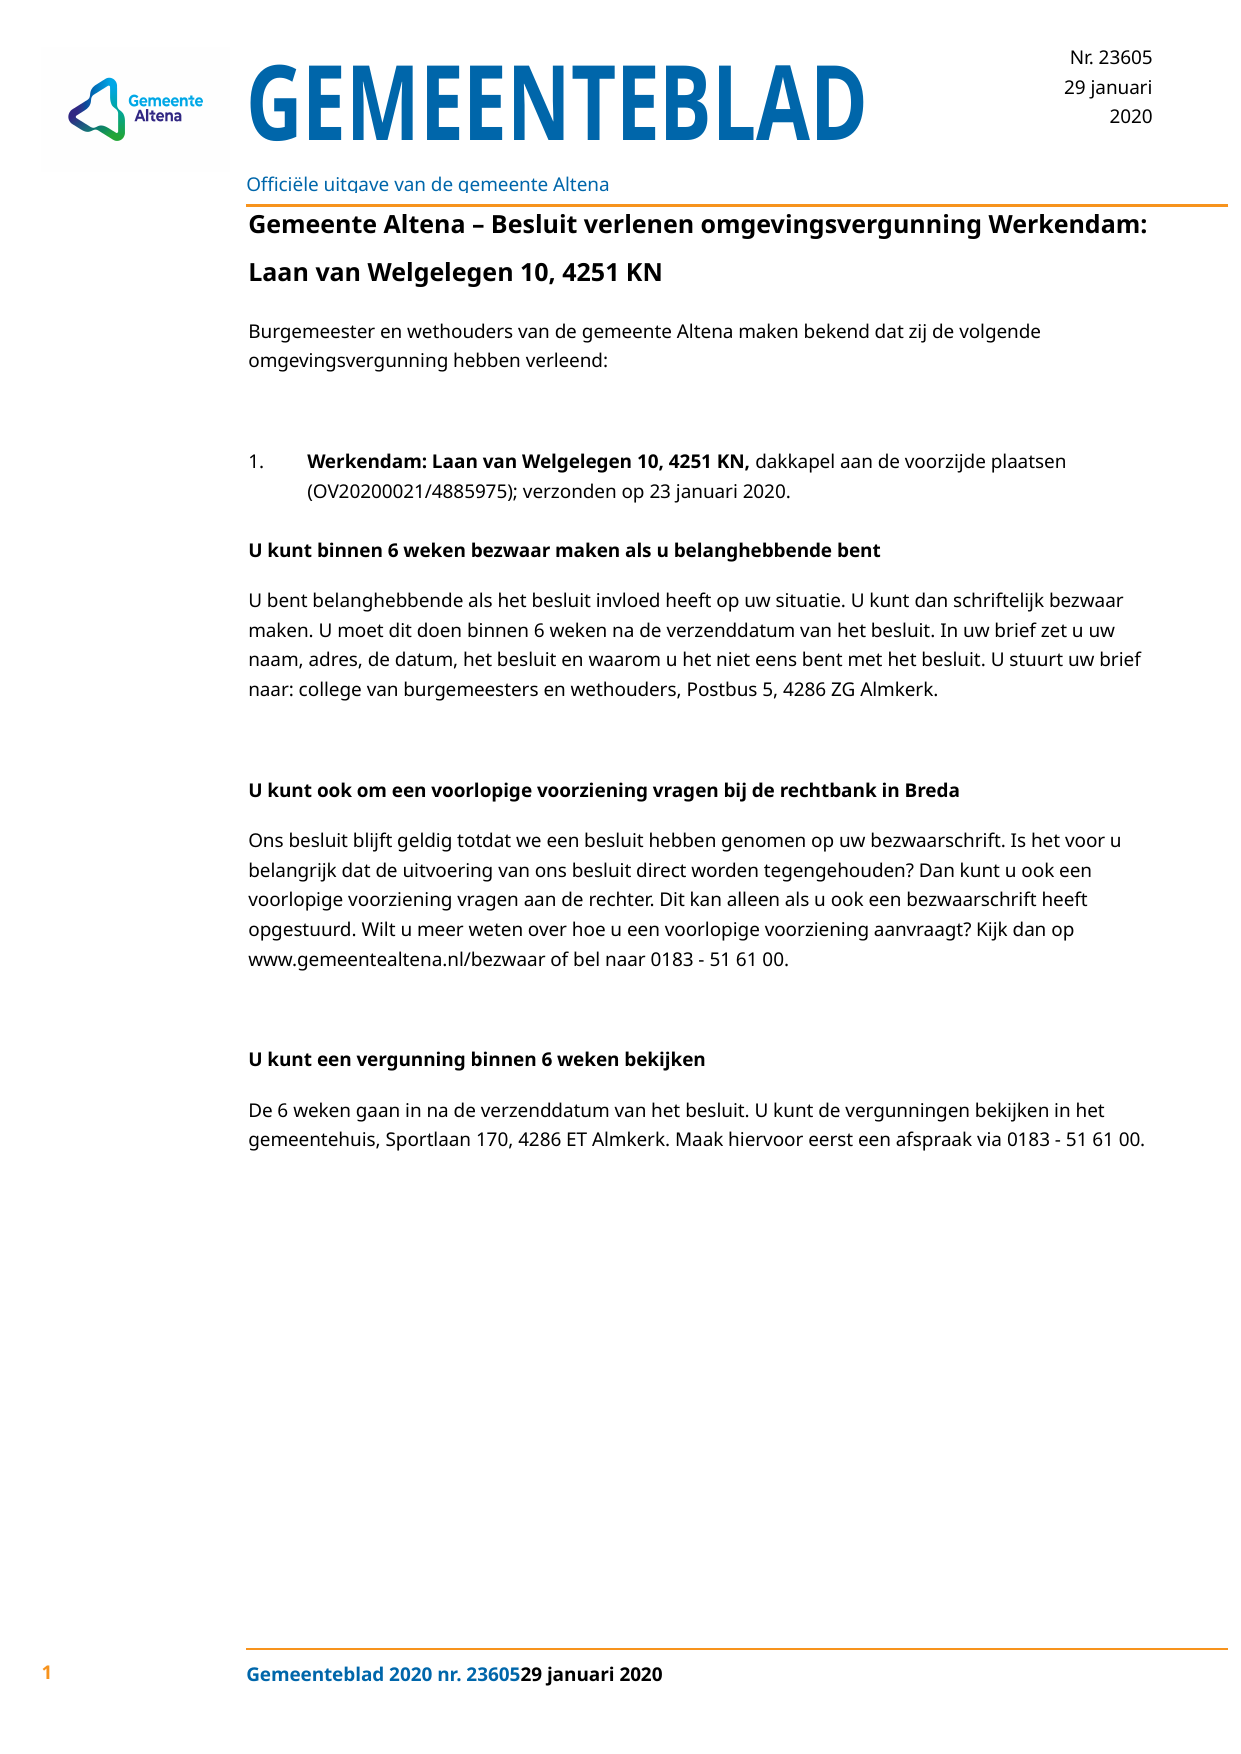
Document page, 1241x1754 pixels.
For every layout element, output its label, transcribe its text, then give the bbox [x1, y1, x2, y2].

list Werkendam: Laan van Welgelegen 10, 4251 KN, dakkapel aan de voorzijde plaatsen (OV20200021/4885975); verzonden op 23 januari 2020. [248, 448, 1152, 504]
text Gemeente Altena – Besluit verlenen omgevingsvergunning Werkendam: Laan van Welgelegen 10, 4251 KN [248, 207, 1152, 288]
text De 6 weken gaan in na de verzenddatum van het besluit. U kunt de vergunningen bekijken in het gemeentehuis, Sportlaan 170, 4286 ET Almkerk. Maak hiervoor eerst een afspraak via 0183 - 51 61 00. [248, 1097, 1152, 1152]
text Burgemeester en wethouders van de gemeente Altena maken bekend dat zij de volgende omgevingsvergunning hebben verleend: [248, 318, 1152, 373]
text U kunt ook om een voorlopige voorziening vragen bij de rechtbank in Breda [248, 777, 1152, 803]
text U kunt een vergunning binnen 6 weken bekijken [248, 1047, 1152, 1072]
text U kunt binnen 6 weken bezwaar maken als u belanghebbende bent [248, 537, 1152, 563]
picture [41, 47, 231, 172]
text U bent belanghebbende als het besluit invloed heeft op uw situatie. U kunt dan schriftelijk bezwaar maken. U moet dit doen binnen 6 weken na de verzenddatum van het besluit. In uw brief zet u uw naam, adres, de datum, het besluit en waarom u het niet eens bent met het besluit. U stuurt uw brief naar: college van burgemeesters en wethouders, Postbus 5, 4286 ZG Almkerk. [248, 587, 1152, 702]
text Ons besluit blijft geldig totdat we een besluit hebben genomen op uw bezwaarschrift. Is het voor u belangrijk dat de uitvoering van ons besluit direct worden tegengehouden? Dan kunt u ook een voorlopige voorziening vragen aan de rechter. Dit kan alleen als u ook een bezwaarschrift heeft opgestuurd. Wilt u meer weten over hoe u een voorlopige voorziening aanvraagt? Kijk dan op www.gemeentealtena.nl/bezwaar of bel naar 0183 - 51 61 00. [248, 827, 1152, 972]
